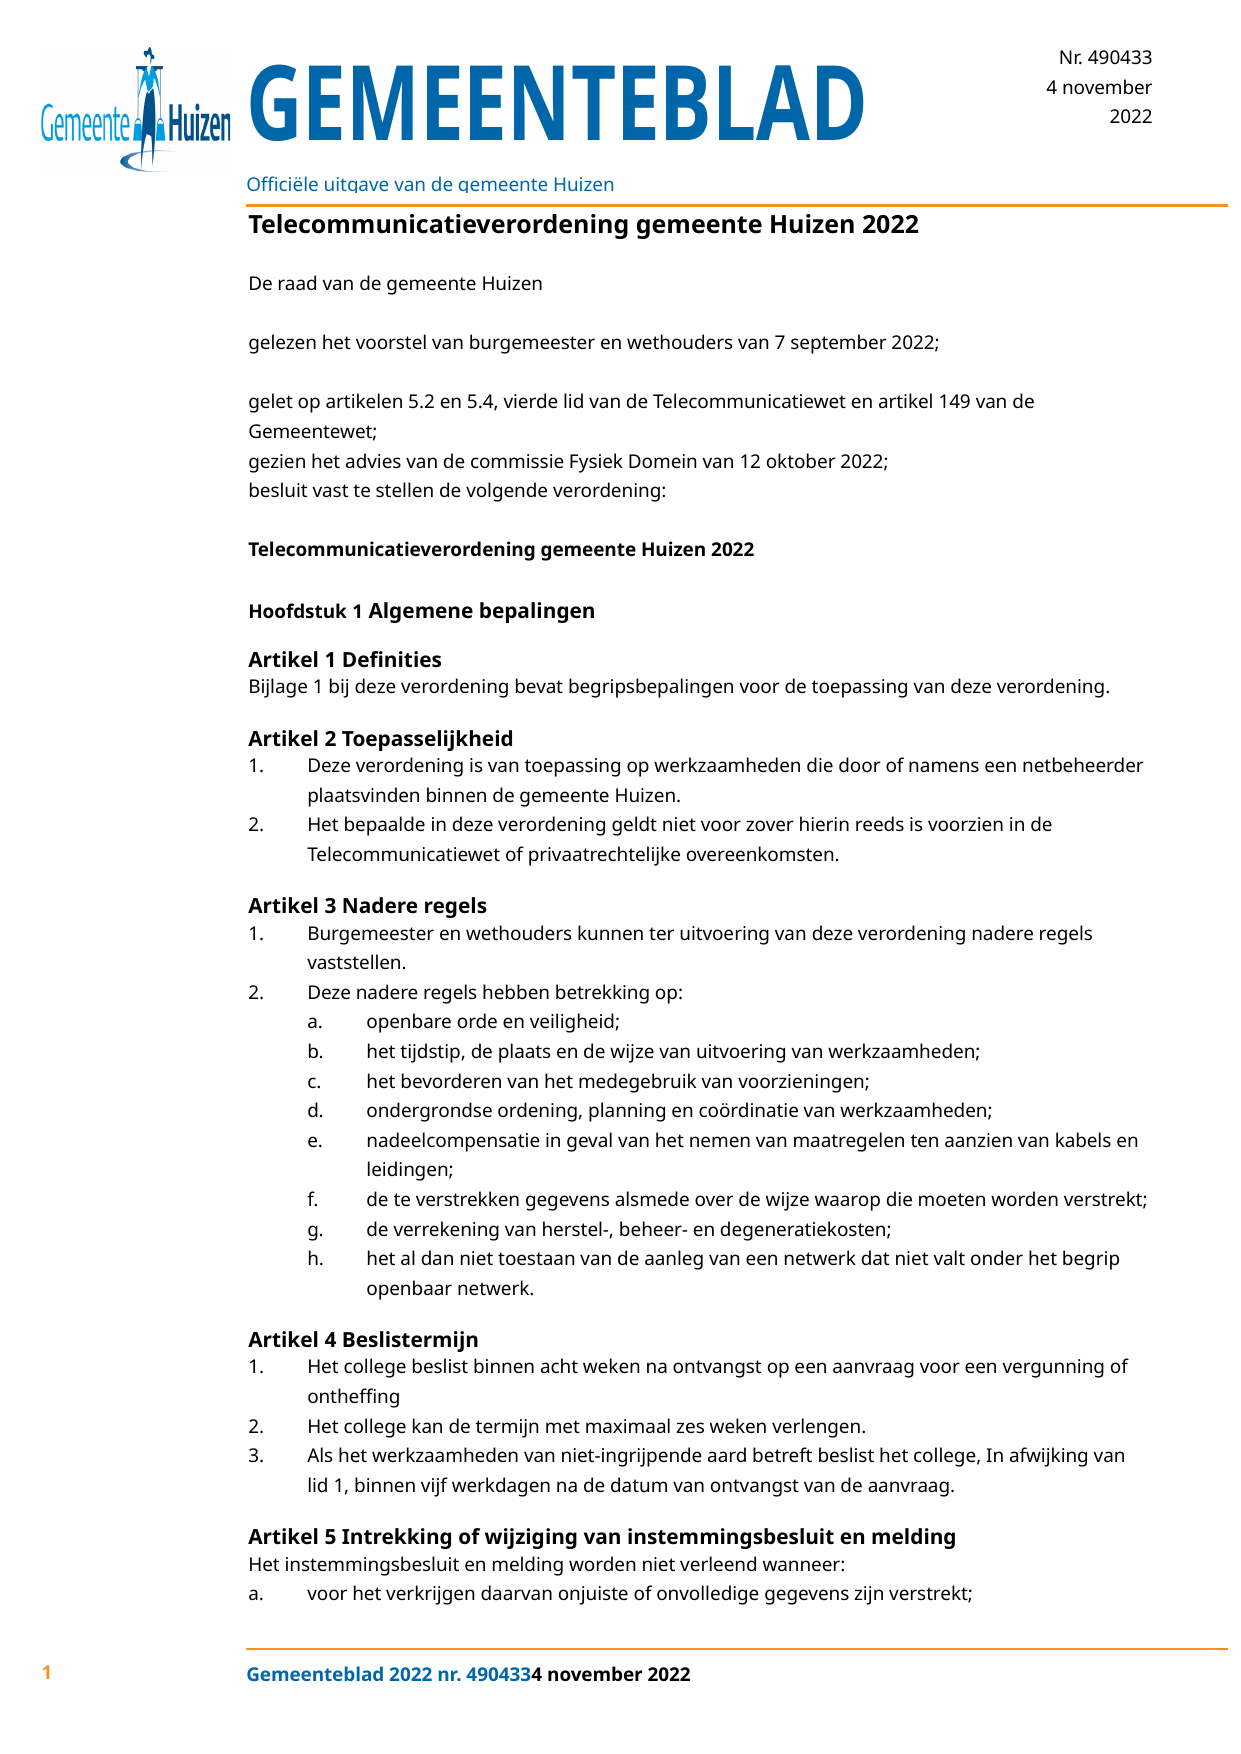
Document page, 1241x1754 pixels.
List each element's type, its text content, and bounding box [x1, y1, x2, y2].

list het bevorderen van het medegebruik van voorzieningen; [307, 1068, 1152, 1093]
list openbare orde en veiligheid; [307, 1009, 1152, 1034]
list Het college kan de termijn met maximaal zes weken verlengen. [248, 1413, 1152, 1439]
text Het instemmingsbesluit en melding worden niet verleend wanneer: [248, 1551, 1152, 1577]
list de te verstrekken gegevens alsmede over de wijze waarop die moeten worden verstrekt; [307, 1186, 1152, 1212]
text De raad van de gemeente Huizen [248, 270, 1152, 296]
text Artikel 2 Toepasselijkheid [248, 724, 1152, 752]
list ondergrondse ordening, planning en coördinatie van werkzaamheden; [307, 1097, 1152, 1123]
text besluit vast te stellen de volgende verordening: [248, 477, 1152, 503]
text Telecommunicatieverordening gemeente Huizen 2022 [248, 207, 1152, 241]
list voor het verkrijgen daarvan onjuiste of onvolledige gegevens zijn verstrekt; [248, 1581, 1152, 1606]
list Burgemeester en wethouders kunnen ter uitvoering van deze verordening nadere regels vaststellen. [248, 920, 1152, 975]
list het al dan niet toestaan van de aanleg van een netwerk dat niet valt onder het begrip openbaar netwerk. [307, 1245, 1152, 1301]
text Artikel 5 Intrekking of wijziging van instemmingsbesluit en melding [248, 1522, 1152, 1551]
list Deze nadere regels hebben betrekking op: [248, 979, 1152, 1005]
list het tijdstip, de plaats en de wijze van uitvoering van werkzaamheden; [307, 1038, 1152, 1064]
list Als het werkzaamheden van niet-ingrijpende aard betreft beslist het college, In afwijking van lid 1, binnen vijf werkdagen na de datum van ontvangst van de aanvraag. [248, 1442, 1152, 1498]
text Telecommunicatieverordening gemeente Huizen 2022 [248, 537, 1152, 562]
list de verrekening van herstel-, beheer- en degeneratiekosten; [307, 1216, 1152, 1241]
text Bijlage 1 bij deze verordening bevat begripsbepalingen voor de toepassing van deze verordening. [248, 673, 1152, 699]
list nadeelcompensatie in geval van het nemen van maatregelen ten aanzien van kabels en leidingen; [307, 1127, 1152, 1182]
text Artikel 3 Nadere regels [248, 891, 1152, 920]
list Deze verordening is van toepassing op werkzaamheden die door of namens een netbeheerder plaatsvinden binnen de gemeente Huizen. [248, 752, 1152, 808]
text Artikel 4 Beslistermijn [248, 1325, 1152, 1354]
text Hoofdstuk 1 Algemene bepalingen [248, 596, 1152, 624]
text gezien het advies van de commissie Fysiek Domein van 12 oktober 2022; [248, 448, 1152, 473]
list Het college beslist binnen acht weken na ontvangst op een aanvraag voor een vergunning of ontheffing [248, 1354, 1152, 1409]
text gelet op artikelen 5.2 en 5.4, vierde lid van de Telecommunicatiewet en artikel 149 van de Gemeentewet; [248, 389, 1152, 444]
picture [41, 47, 231, 172]
text Artikel 1 Definities [248, 645, 1152, 673]
text gelezen het voorstel van burgemeester en wethouders van 7 september 2022; [248, 329, 1152, 355]
list Het bepaalde in deze verordening geldt niet voor zover hierin reeds is voorzien in de Telecommunicatiewet of privaatrechtelijke overeenkomsten. [248, 811, 1152, 867]
